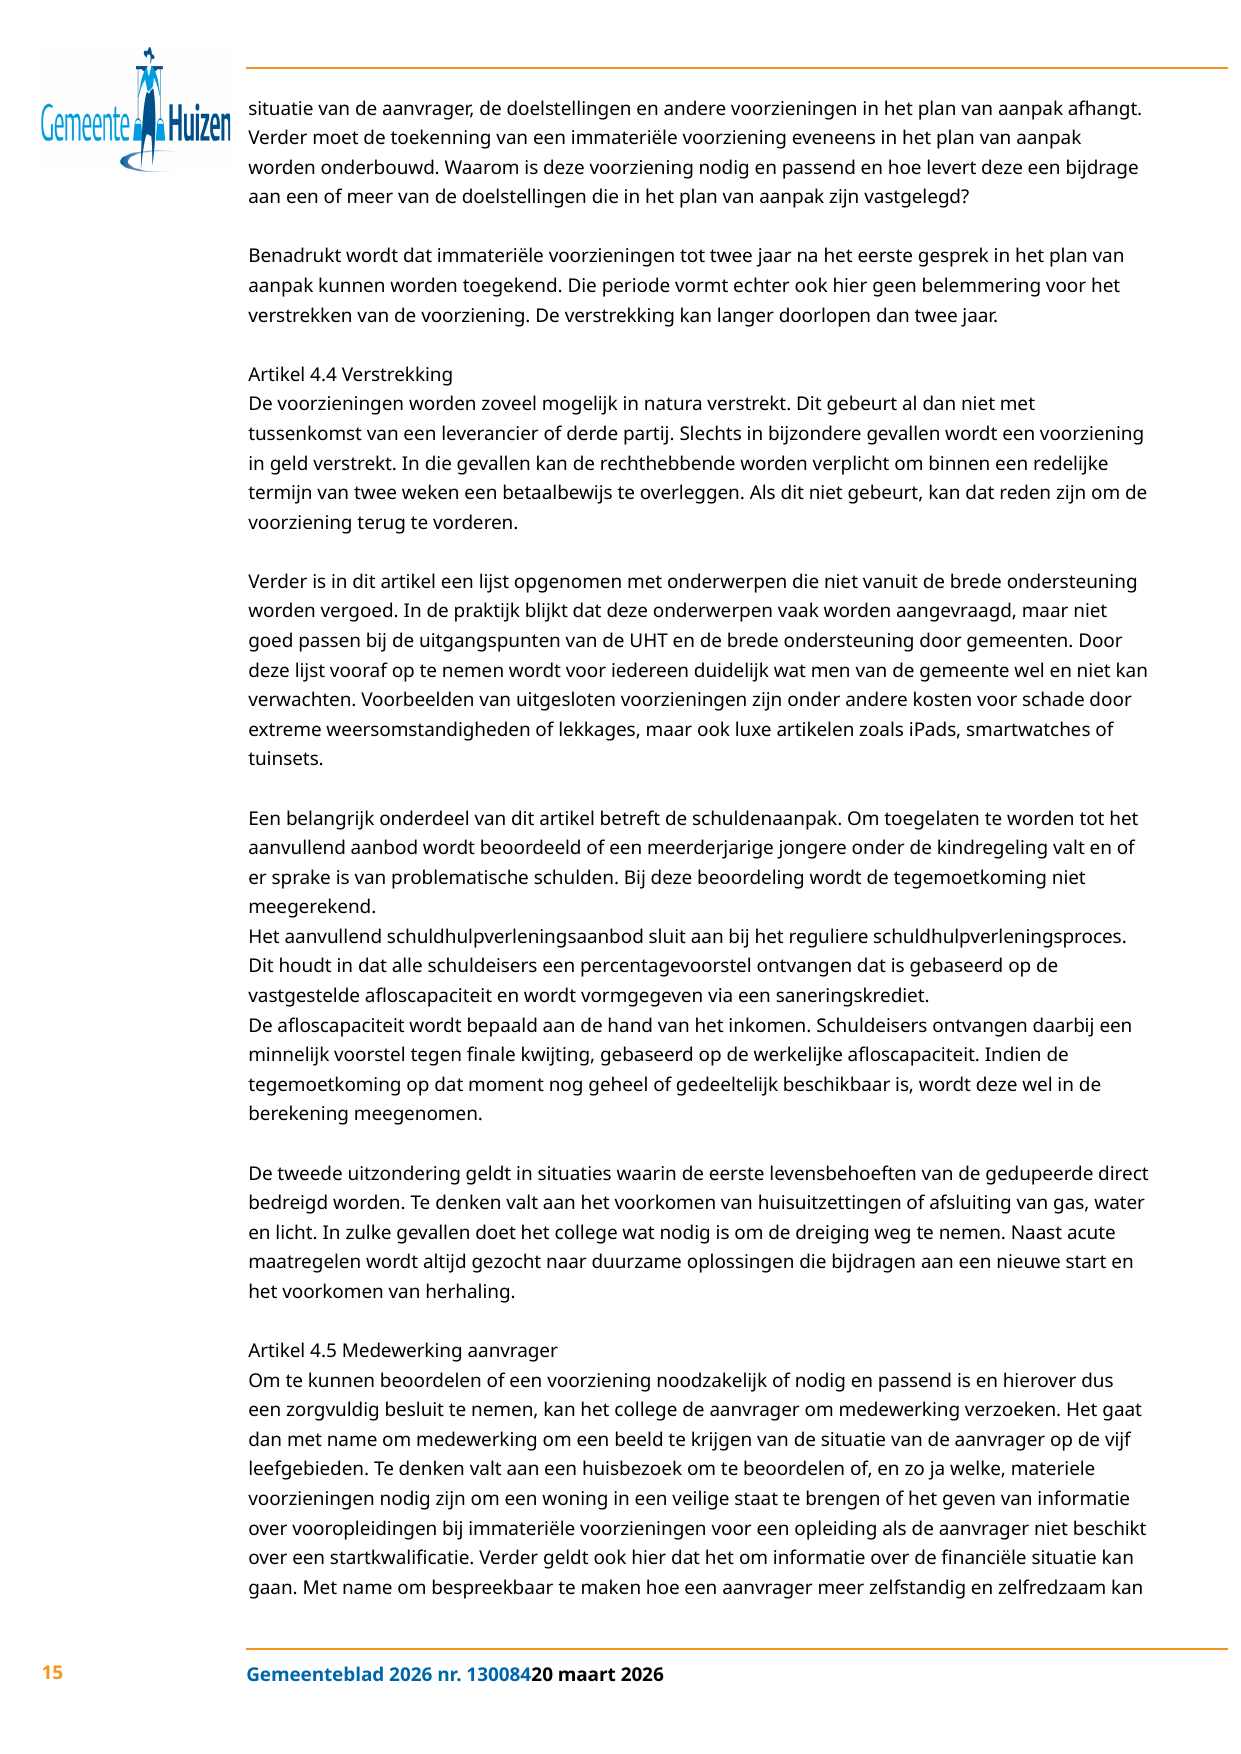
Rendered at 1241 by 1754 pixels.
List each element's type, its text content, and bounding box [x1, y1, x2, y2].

text Om te kunnen beoordelen of een voorziening noodzakelijk of nodig en passend is en hierover dus een zorgvuldig besluit te nemen, kan het college de aanvrager om medewerking verzoeken. Het gaat dan met name om medewerking om een beeld te krijgen van de situatie van de aanvrager op de vijf leefgebieden. Te denken valt aan een huisbezoek om te beoordelen of, en zo ja welke, materiele voorzieningen nodig zijn om een woning in een veilige staat te brengen of het geven van informatie over vooropleidingen bij immateriële voorzieningen voor een opleiding als de aanvrager niet beschikt over een startkwalificatie. Verder geldt ook hier dat het om informatie over de financiële situatie kan gaan. Met name om bespreekbaar te maken hoe een aanvrager meer zelfstandig en zelfredzaam kan [248, 1367, 1152, 1600]
text Verder is in dit artikel een lijst opgenomen met onderwerpen die niet vanuit de brede ondersteuning worden vergoed. In de praktijk blijkt dat deze onderwerpen vaak worden aangevraagd, maar niet goed passen bij de uitgangspunten van de UHT en de brede ondersteuning door gemeenten. Door deze lijst vooraf op te nemen wordt voor iedereen duidelijk wat men van de gemeente wel en niet kan verwachten. Voorbeelden van uitgesloten voorzieningen zijn onder andere kosten voor schade door extreme weersomstandigheden of lekkages, maar ook luxe artikelen zoals iPads, smartwatches of tuinsets. [248, 568, 1152, 771]
text situatie van de aanvrager, de doelstellingen en andere voorzieningen in het plan van aanpak afhangt. Verder moet de toekenning van een immateriële voorziening eveneens in het plan van aanpak worden onderbouwd. Waarom is deze voorziening nodig en passend en hoe levert deze een bijdrage aan een of meer van de doelstellingen die in het plan van aanpak zijn vastgelegd? [248, 95, 1152, 209]
text Artikel 4.4 Verstrekking [248, 361, 1152, 387]
text De afloscapaciteit wordt bepaald aan de hand van het inkomen. Schuldeisers ontvangen daarbij een minnelijk voorstel tegen finale kwijting, gebaseerd op de werkelijke afloscapaciteit. Indien de tegemoetkoming op dat moment nog geheel of gedeeltelijk beschikbaar is, wordt deze wel in de berekening meegenomen. [248, 1012, 1152, 1126]
text Een belangrijk onderdeel van dit artikel betreft de schuldenaanpak. Om toegelaten te worden tot het aanvullend aanbod wordt beoordeeld of een meerderjarige jongere onder de kindregeling valt en of er sprake is van problematische schulden. Bij deze beoordeling wordt de tegemoetkoming niet meegerekend. [248, 805, 1152, 919]
text Het aanvullend schuldhulpverleningsaanbod sluit aan bij het reguliere schuldhulpverleningsproces. Dit houdt in dat alle schuldeisers een percentagevoorstel ontvangen dat is gebaseerd op de vastgestelde afloscapaciteit en wordt vormgegeven via een saneringskrediet. [248, 923, 1152, 1008]
text De voorzieningen worden zoveel mogelijk in natura verstrekt. Dit gebeurt al dan niet met tussenkomst van een leverancier of derde partij. Slechts in bijzondere gevallen wordt een voorziening in geld verstrekt. In die gevallen kan de rechthebbende worden verplicht om binnen een redelijke termijn van twee weken een betaalbewijs te overleggen. Als dit niet gebeurt, kan dat reden zijn om de voorziening terug te vorderen. [248, 391, 1152, 535]
picture [41, 47, 231, 172]
text Benadrukt wordt dat immateriële voorzieningen tot twee jaar na het eerste gesprek in het plan van aanpak kunnen worden toegekend. Die periode vormt echter ook hier geen belemmering voor het verstrekken van de voorziening. De verstrekking kan langer doorlopen dan twee jaar. [248, 243, 1152, 328]
text Artikel 4.5 Medewerking aanvrager [248, 1337, 1152, 1363]
text De tweede uitzondering geldt in situaties waarin de eerste levensbehoeften van de gedupeerde direct bedreigd worden. Te denken valt aan het voorkomen van huisuitzettingen of afsluiting van gas, water en licht. In zulke gevallen doet het college wat nodig is om de dreiging weg te nemen. Naast acute maatregelen wordt altijd gezocht naar duurzame oplossingen die bijdragen aan een nieuwe start en het voorkomen van herhaling. [248, 1160, 1152, 1304]
